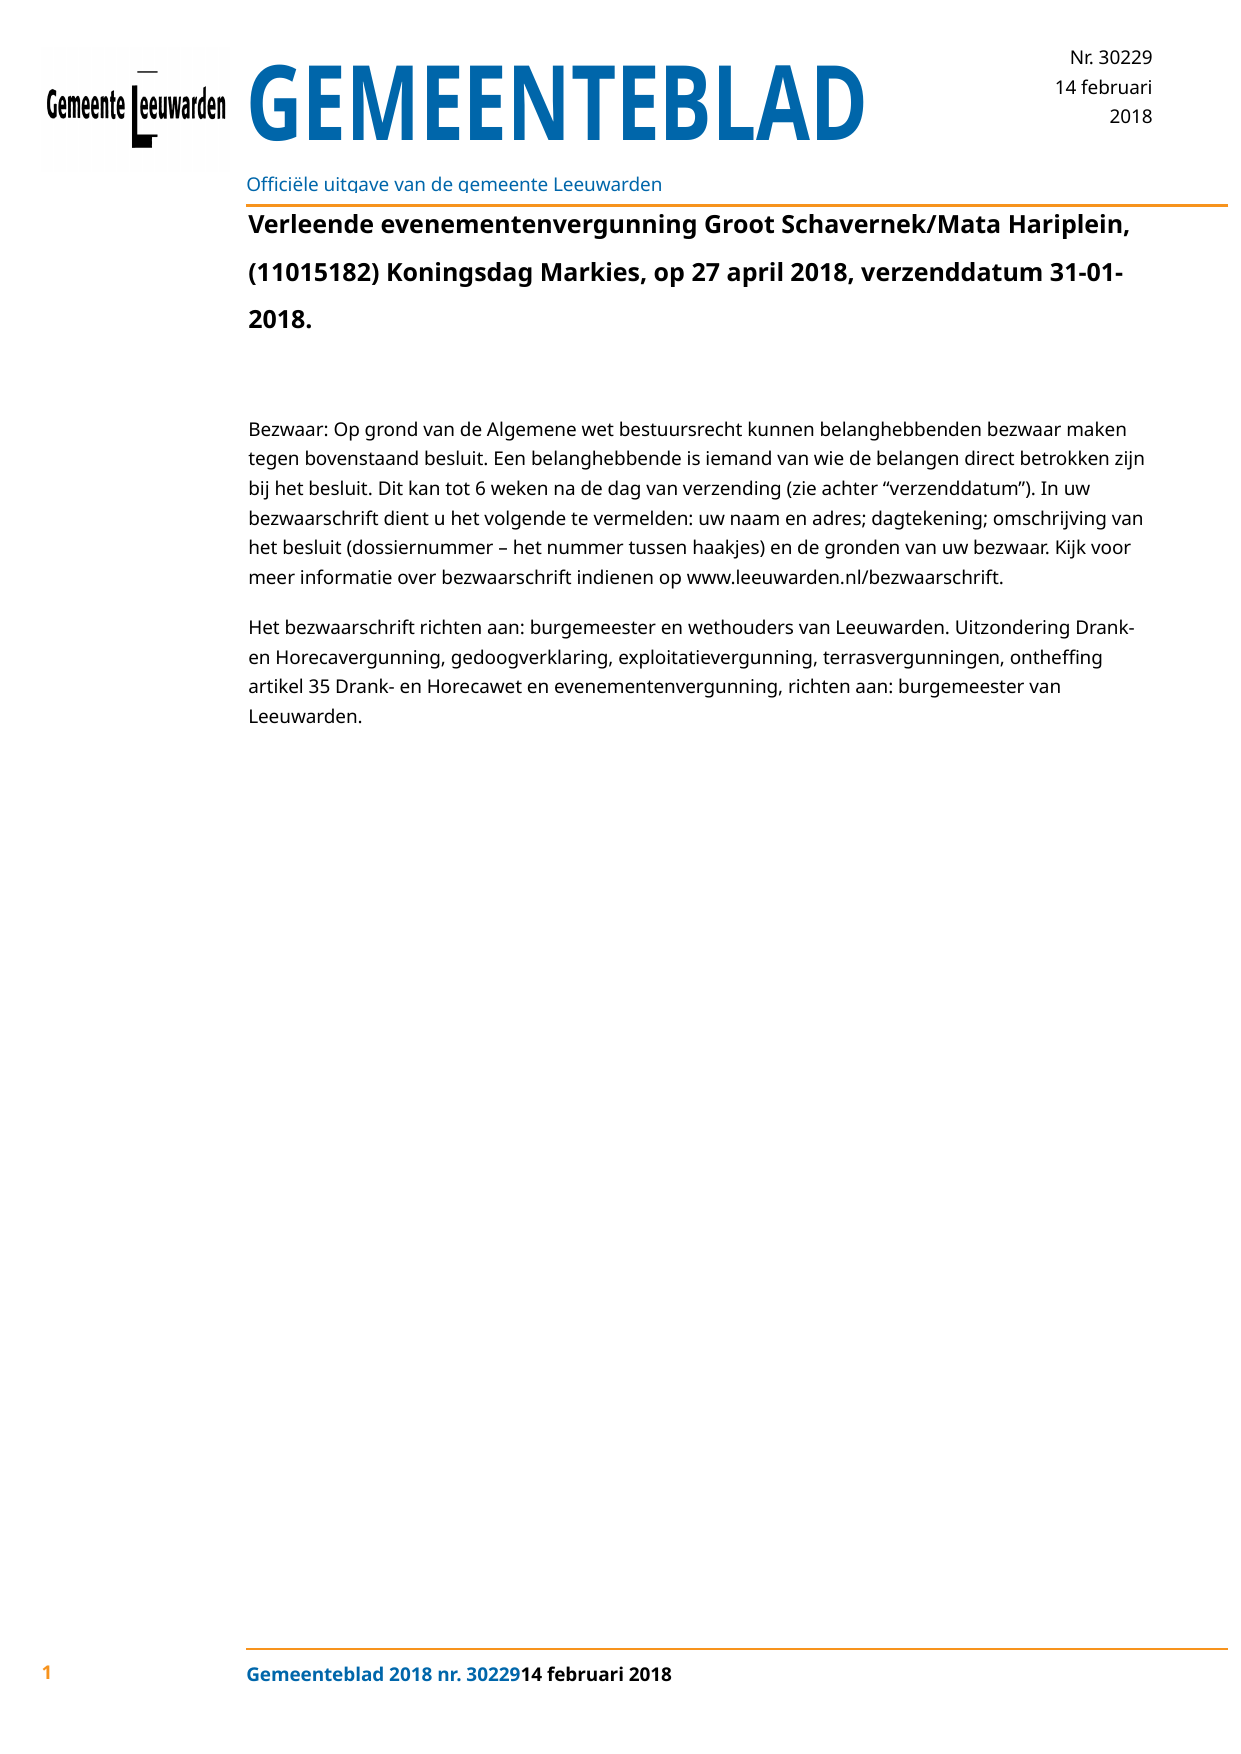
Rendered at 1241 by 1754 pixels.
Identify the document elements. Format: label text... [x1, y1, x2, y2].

text Verleende evenementenvergunning Groot Schavernek/Mata Hariplein, (11015182) Koningsdag Markies, op 27 april 2018, verzenddatum 31-01-2018. [248, 207, 1152, 336]
text Het bezwaarschrift richten aan: burgemeester en wethouders van Leeuwarden. Uitzondering Drank- en Horecavergunning, gedoogverklaring, exploitatievergunning, terrasvergunningen, ontheffing artikel 35 Drank- en Horecawet en evenementenvergunning, richten aan: burgemeester van Leeuwarden. [248, 614, 1152, 729]
text Bezwaar: Op grond van de Algemene wet bestuursrecht kunnen belanghebbenden bezwaar maken tegen bovenstaand besluit. Een belanghebbende is iemand van wie de belangen direct betrokken zijn bij het besluit. Dit kan tot 6 weken na de dag van verzending (zie achter “verzenddatum”). In uw bezwaarschrift dient u het volgende te vermelden: uw naam en adres; dagtekening; omschrijving van het besluit (dossiernummer – het nummer tussen haakjes) en de gronden van uw bezwaar. Kijk voor meer informatie over bezwaarschrift indienen op www.leeuwarden.nl/bezwaarschrift. [248, 416, 1152, 589]
picture [41, 47, 231, 172]
